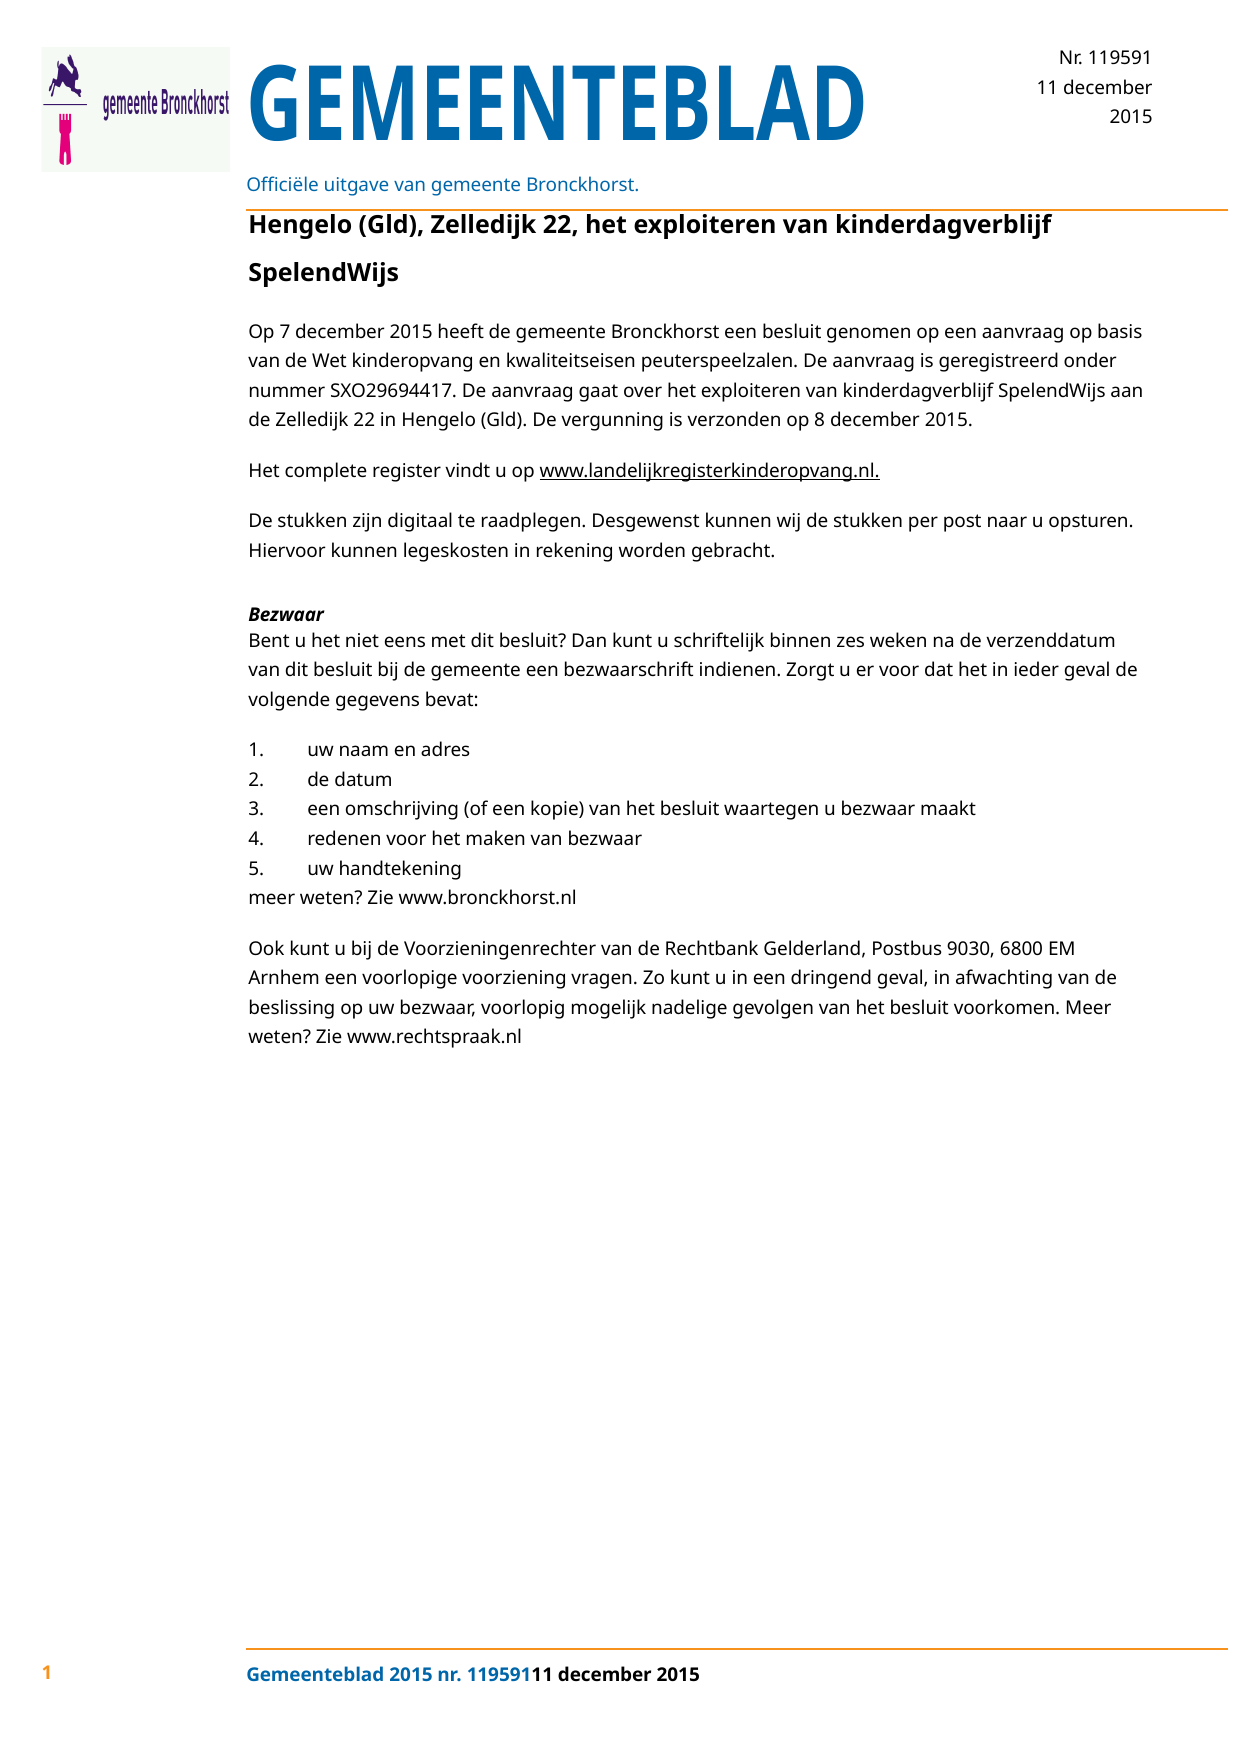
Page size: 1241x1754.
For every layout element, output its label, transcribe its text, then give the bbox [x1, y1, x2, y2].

text Hengelo (Gld), Zelledijk 22, het exploiteren van kinderdagverblijf SpelendWijs [248, 211, 1152, 288]
list de datum [248, 766, 1152, 792]
list uw handtekening [248, 855, 1152, 880]
text Het complete register vindt u op www.landelijkregisterkinderopvang.nl. [248, 457, 1152, 483]
list uw naam en adres [248, 736, 1152, 762]
picture [41, 47, 231, 172]
list redenen voor het maken van bezwaar [248, 825, 1152, 851]
text Ook kunt u bij de Voorzieningenrechter van de Rechtbank Gelderland, Postbus 9030, 6800 EM Arnhem een voorlopige voorziening vragen. Zo kunt u in een dringend geval, in afwachting van de beslissing op uw bezwaar, voorlopig mogelijk nadelige gevolgen van het besluit voorkomen. Meer weten? Zie www.rechtspraak.nl [248, 935, 1152, 1049]
text Bezwaar [248, 601, 1152, 627]
text De stukken zijn digitaal te raadplegen. Desgewenst kunnen wij de stukken per post naar u opsturen. Hiervoor kunnen legeskosten in rekening worden gebracht. [248, 507, 1152, 563]
text Op 7 december 2015 heeft de gemeente Bronckhorst een besluit genomen op een aanvraag op basis van de Wet kinderopvang en kwaliteitseisen peuterspeelzalen. De aanvraag is geregistreerd onder nummer SXO29694417. De aanvraag gaat over het exploiteren van kinderdagverblijf SpelendWijs aan de Zelledijk 22 in Hengelo (Gld). De vergunning is verzonden op 8 december 2015. [248, 318, 1152, 432]
list een omschrijving (of een kopie) van het besluit waartegen u bezwaar maakt [248, 796, 1152, 821]
text meer weten? Zie www.bronckhorst.nl [248, 884, 1152, 910]
text Bent u het niet eens met dit besluit? Dan kunt u schriftelijk binnen zes weken na de verzenddatum van dit besluit bij de gemeente een bezwaarschrift indienen. Zorgt u er voor dat het in ieder geval de volgende gegevens bevat: [248, 627, 1152, 712]
